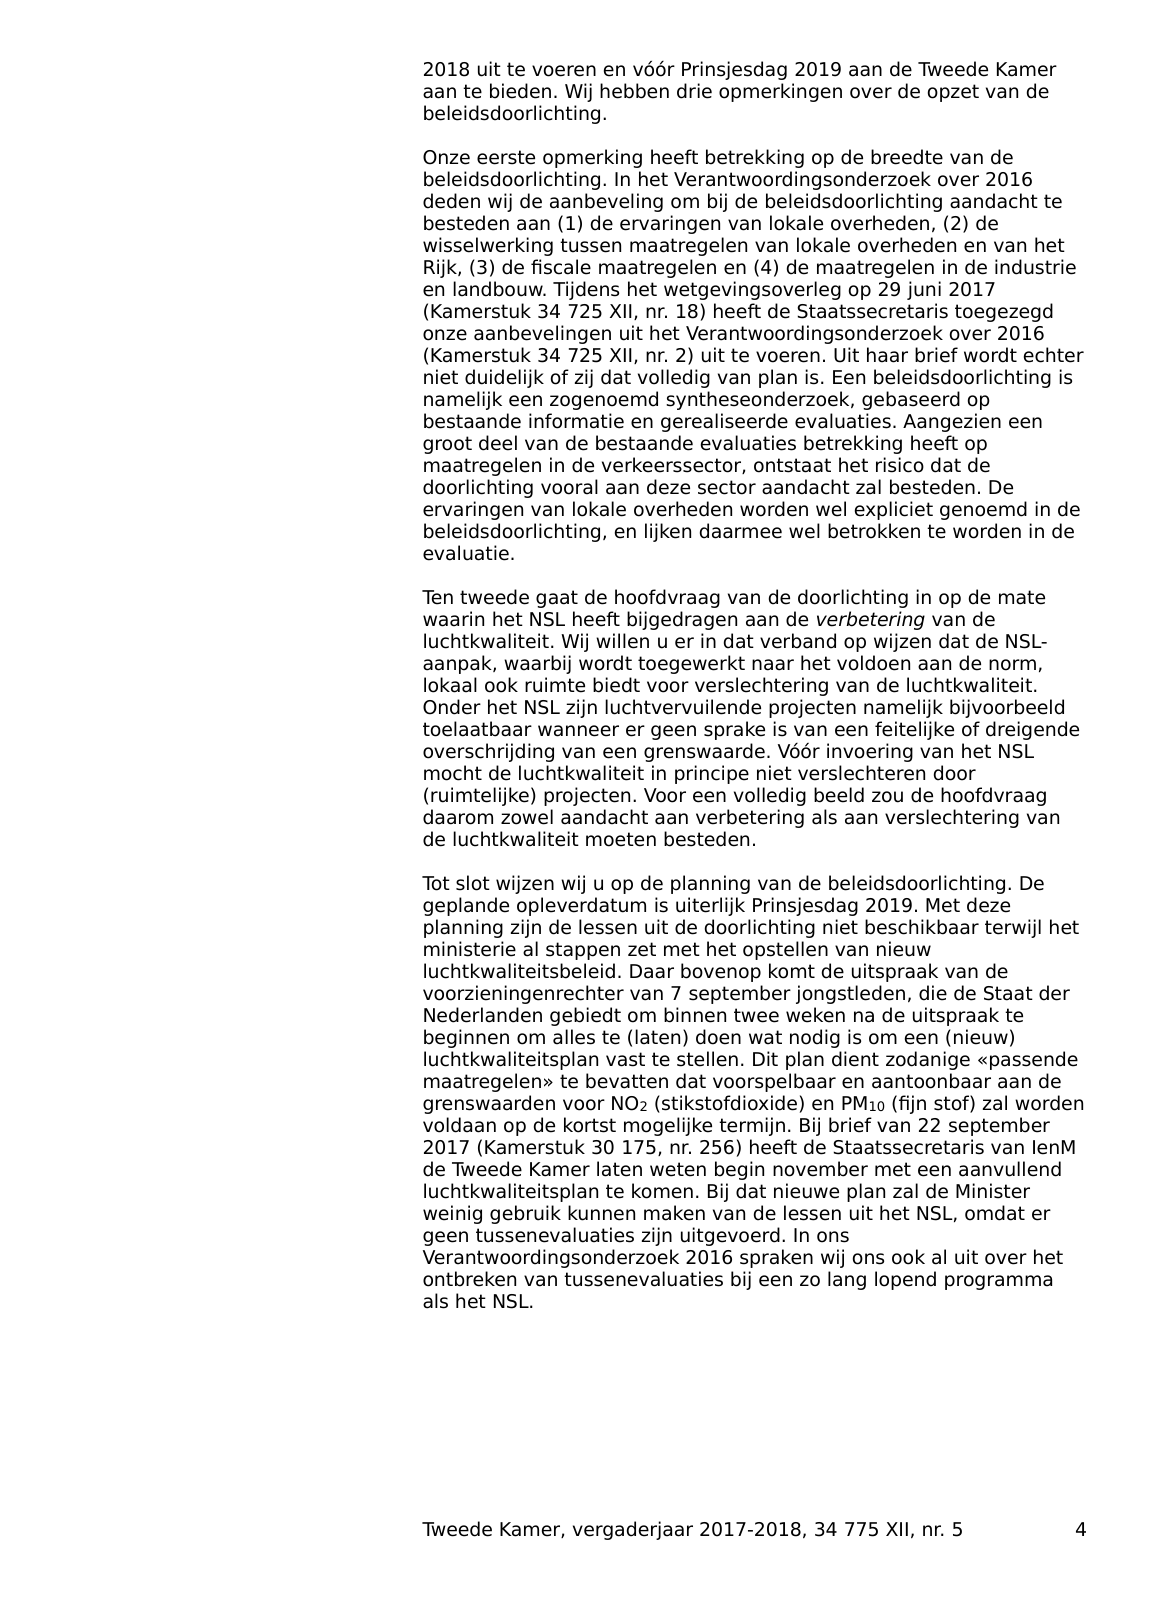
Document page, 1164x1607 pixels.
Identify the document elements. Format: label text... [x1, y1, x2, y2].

text Tot slot wijzen wij u op de planning van de beleidsdoorlichting. De geplande opleverdatum is uiterlijk Prinsjesdag 2019. Met deze planning zijn de lessen uit de doorlichting niet beschikbaar terwijl het ministerie al stappen zet met het opstellen van nieuw luchtkwaliteitsbeleid. Daar bovenop komt de uitspraak van de voorzieningenrechter van 7 september jongstleden, die de Staat der Nederlanden gebiedt om binnen twee weken na de uitspraak te beginnen om alles te (laten) doen wat nodig is om een (nieuw) luchtkwaliteitsplan vast te stellen. Dit plan dient zodanige «passende maatregelen» te bevatten dat voorspelbaar en aantoonbaar aan de grenswaarden voor NO2 (stikstofdioxide) en PM10 (fijn stof) zal worden voldaan op de kortst mogelijke termijn. Bij brief van 22 september 2017 (Kamerstuk 30 175, nr. 256) heeft de Staatssecretaris van IenM de Tweede Kamer laten weten begin november met een aanvullend luchtkwaliteitsplan te komen. Bij dat nieuwe plan zal de Minister weinig gebruik kunnen maken van de lessen uit het NSL, omdat er geen tussenevaluaties zijn uitgevoerd. In ons Verantwoordingsonderzoek 2016 spraken wij ons ook al uit over het ontbreken van tussenevaluaties bij een zo lang lopend programma als het NSL. [422, 873, 1087, 1312]
text Ten tweede gaat de hoofdvraag van de doorlichting in op de mate waarin het NSL heeft bijgedragen aan de verbetering van de luchtkwaliteit. Wij willen u er in dat verband op wijzen dat de NSL-aanpak, waarbij wordt toegewerkt naar het voldoen aan de norm, lokaal ook ruimte biedt voor verslechtering van de luchtkwaliteit. Onder het NSL zijn luchtvervuilende projecten namelijk bijvoorbeeld toelaatbaar wanneer er geen sprake is van een feitelijke of dreigende overschrijding van een grenswaarde. Vóór invoering van het NSL mocht de luchtkwaliteit in principe niet verslechteren door (ruimtelijke) projecten. Voor een volledig beeld zou de hoofdvraag daarom zowel aandacht aan verbetering als aan verslechtering van de luchtkwaliteit moeten besteden. [422, 587, 1087, 851]
text Onze eerste opmerking heeft betrekking op de breedte van de beleidsdoorlichting. In het Verantwoordingsonderzoek over 2016 deden wij de aanbeveling om bij de beleidsdoorlichting aandacht te besteden aan (1) de ervaringen van lokale overheden, (2) de wisselwerking tussen maatregelen van lokale overheden en van het Rijk, (3) de fiscale maatregelen en (4) de maatregelen in de industrie en landbouw. Tijdens het wetgevingsoverleg op 29 juni 2017 (Kamerstuk 34 725 XII, nr. 18) heeft de Staatssecretaris toegezegd onze aanbevelingen uit het Verantwoordingsonderzoek over 2016 (Kamerstuk 34 725 XII, nr. 2) uit te voeren. Uit haar brief wordt echter niet duidelijk of zij dat volledig van plan is. Een beleidsdoorlichting is namelijk een zogenoemd syntheseonderzoek, gebaseerd op bestaande informatie en gerealiseerde evaluaties. Aangezien een groot deel van de bestaande evaluaties betrekking heeft op maatregelen in de verkeerssector, ontstaat het risico dat de doorlichting vooral aan deze sector aandacht zal besteden. De ervaringen van lokale overheden worden wel expliciet genoemd in de beleidsdoorlichting, en lijken daarmee wel betrokken te worden in de evaluatie. [422, 147, 1087, 565]
text 2018 uit te voeren en vóór Prinsjesdag 2019 aan de Tweede Kamer aan te bieden. Wij hebben drie opmerkingen over de opzet van de beleidsdoorlichting. [422, 59, 1087, 125]
